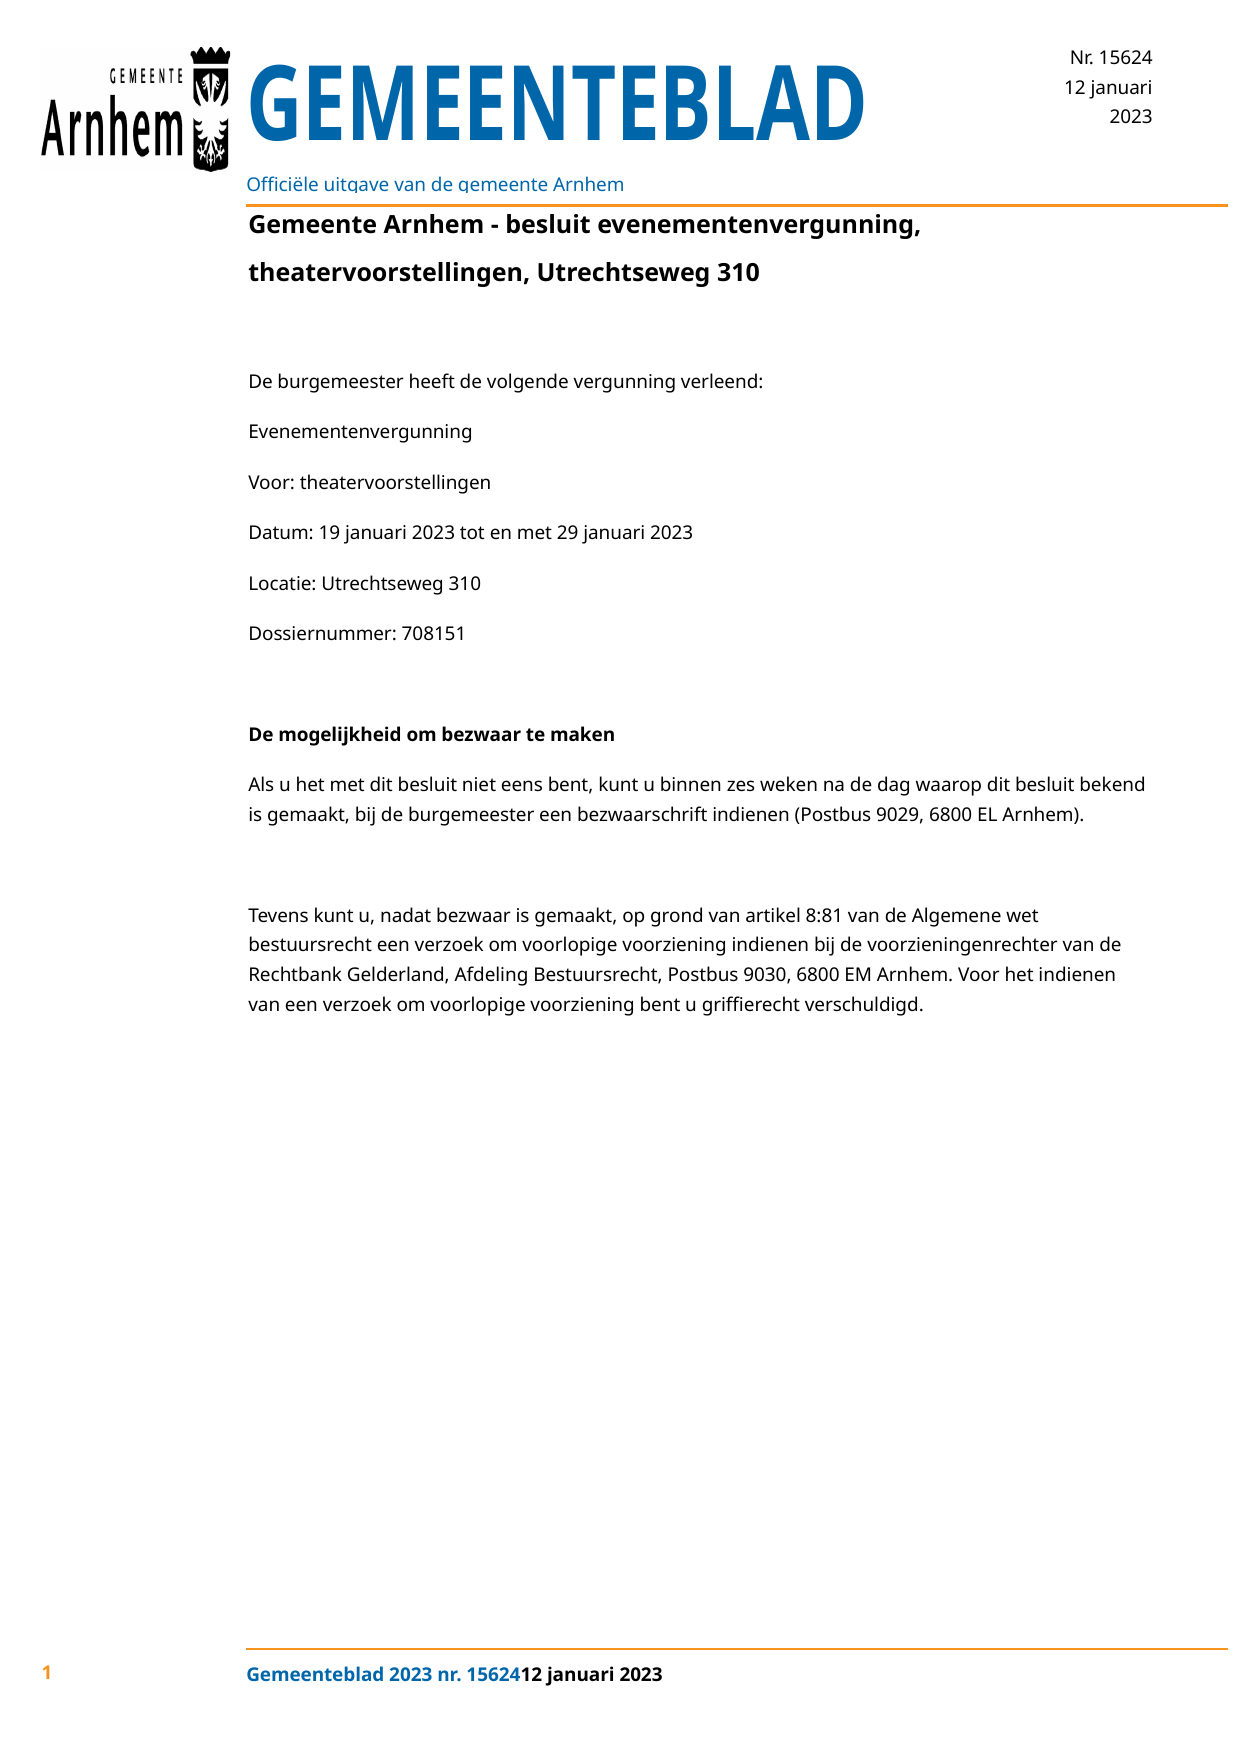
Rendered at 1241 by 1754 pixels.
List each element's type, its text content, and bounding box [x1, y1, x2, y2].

picture [41, 47, 231, 172]
text Locatie: Utrechtseweg 310 [248, 570, 1152, 596]
text Gemeente Arnhem - besluit evenementenvergunning, theatervoorstellingen, Utrechtseweg 310 [248, 207, 1152, 288]
text Als u het met dit besluit niet eens bent, kunt u binnen zes weken na de dag waarop dit besluit bekend is gemaakt, bij de burgemeester een bezwaarschrift indienen (Postbus 9029, 6800 EL Arnhem). [248, 772, 1152, 827]
text Tevens kunt u, nadat bezwaar is gemaakt, op grond van artikel 8:81 van de Algemene wet bestuursrecht een verzoek om voorlopige voorziening indienen bij de voorzieningenrechter van de Rechtbank Gelderland, Afdeling Bestuursrecht, Postbus 9030, 6800 EM Arnhem. Voor het indienen van een verzoek om voorlopige voorziening bent u griffierecht verschuldigd. [248, 902, 1152, 1017]
text Voor: theatervoorstellingen [248, 469, 1152, 495]
text De burgemeester heeft de volgende vergunning verleend: [248, 368, 1152, 394]
text Evenementenvergunning [248, 419, 1152, 444]
text De mogelijkheid om bezwaar te maken [248, 721, 1152, 747]
text Dossiernummer: 708151 [248, 620, 1152, 646]
text Datum: 19 januari 2023 tot en met 29 januari 2023 [248, 519, 1152, 545]
